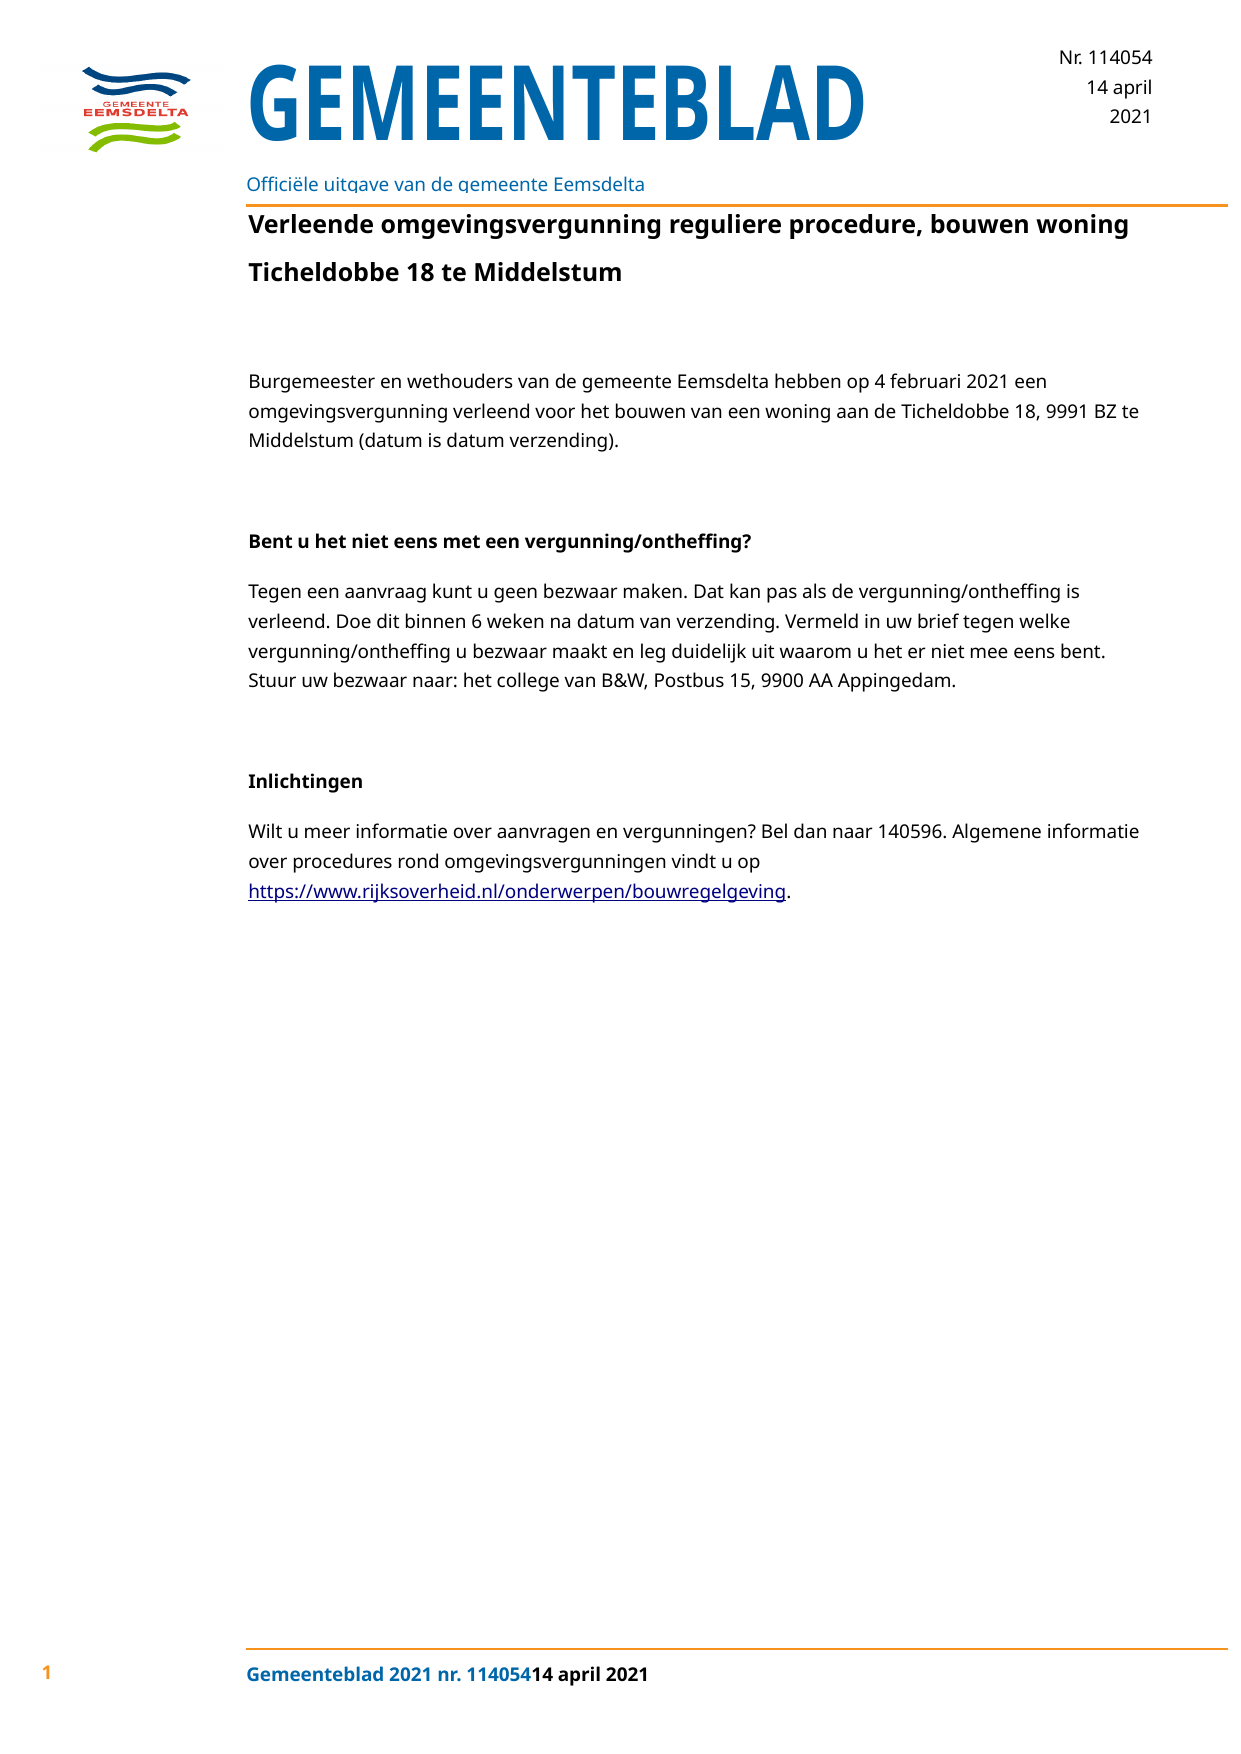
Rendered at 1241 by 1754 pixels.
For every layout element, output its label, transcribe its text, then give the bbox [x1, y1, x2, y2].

text Verleende omgevingsvergunning reguliere procedure, bouwen woning Ticheldobbe 18 te Middelstum [248, 207, 1152, 288]
text Burgemeester en wethouders van de gemeente Eemsdelta hebben op 4 februari 2021 een omgevingsvergunning verleend voor het bouwen van een woning aan de Ticheldobbe 18, 9991 BZ te Middelstum (datum is datum verzending). [248, 368, 1152, 453]
picture [41, 47, 231, 172]
text Wilt u meer informatie over aanvragen en vergunningen? Bel dan naar 140596. Algemene informatie over procedures rond omgevingsvergunningen vindt u op https://www.rijksoverheid.nl/onderwerpen/bouwregelgeving. [248, 819, 1152, 904]
text Tegen een aanvraag kunt u geen bezwaar maken. Dat kan pas als de vergunning/ontheffing is verleend. Doe dit binnen 6 weken na datum van verzending. Vermeld in uw brief tegen welke vergunning/ontheffing u bezwaar maakt en leg duidelijk uit waarom u het er niet mee eens bent. Stuur uw bezwaar naar: het college van B&W, Postbus 15, 9900 AA Appingedam. [248, 579, 1152, 693]
text Bent u het niet eens met een vergunning/ontheffing? [248, 528, 1152, 554]
text Inlichtingen [248, 768, 1152, 794]
